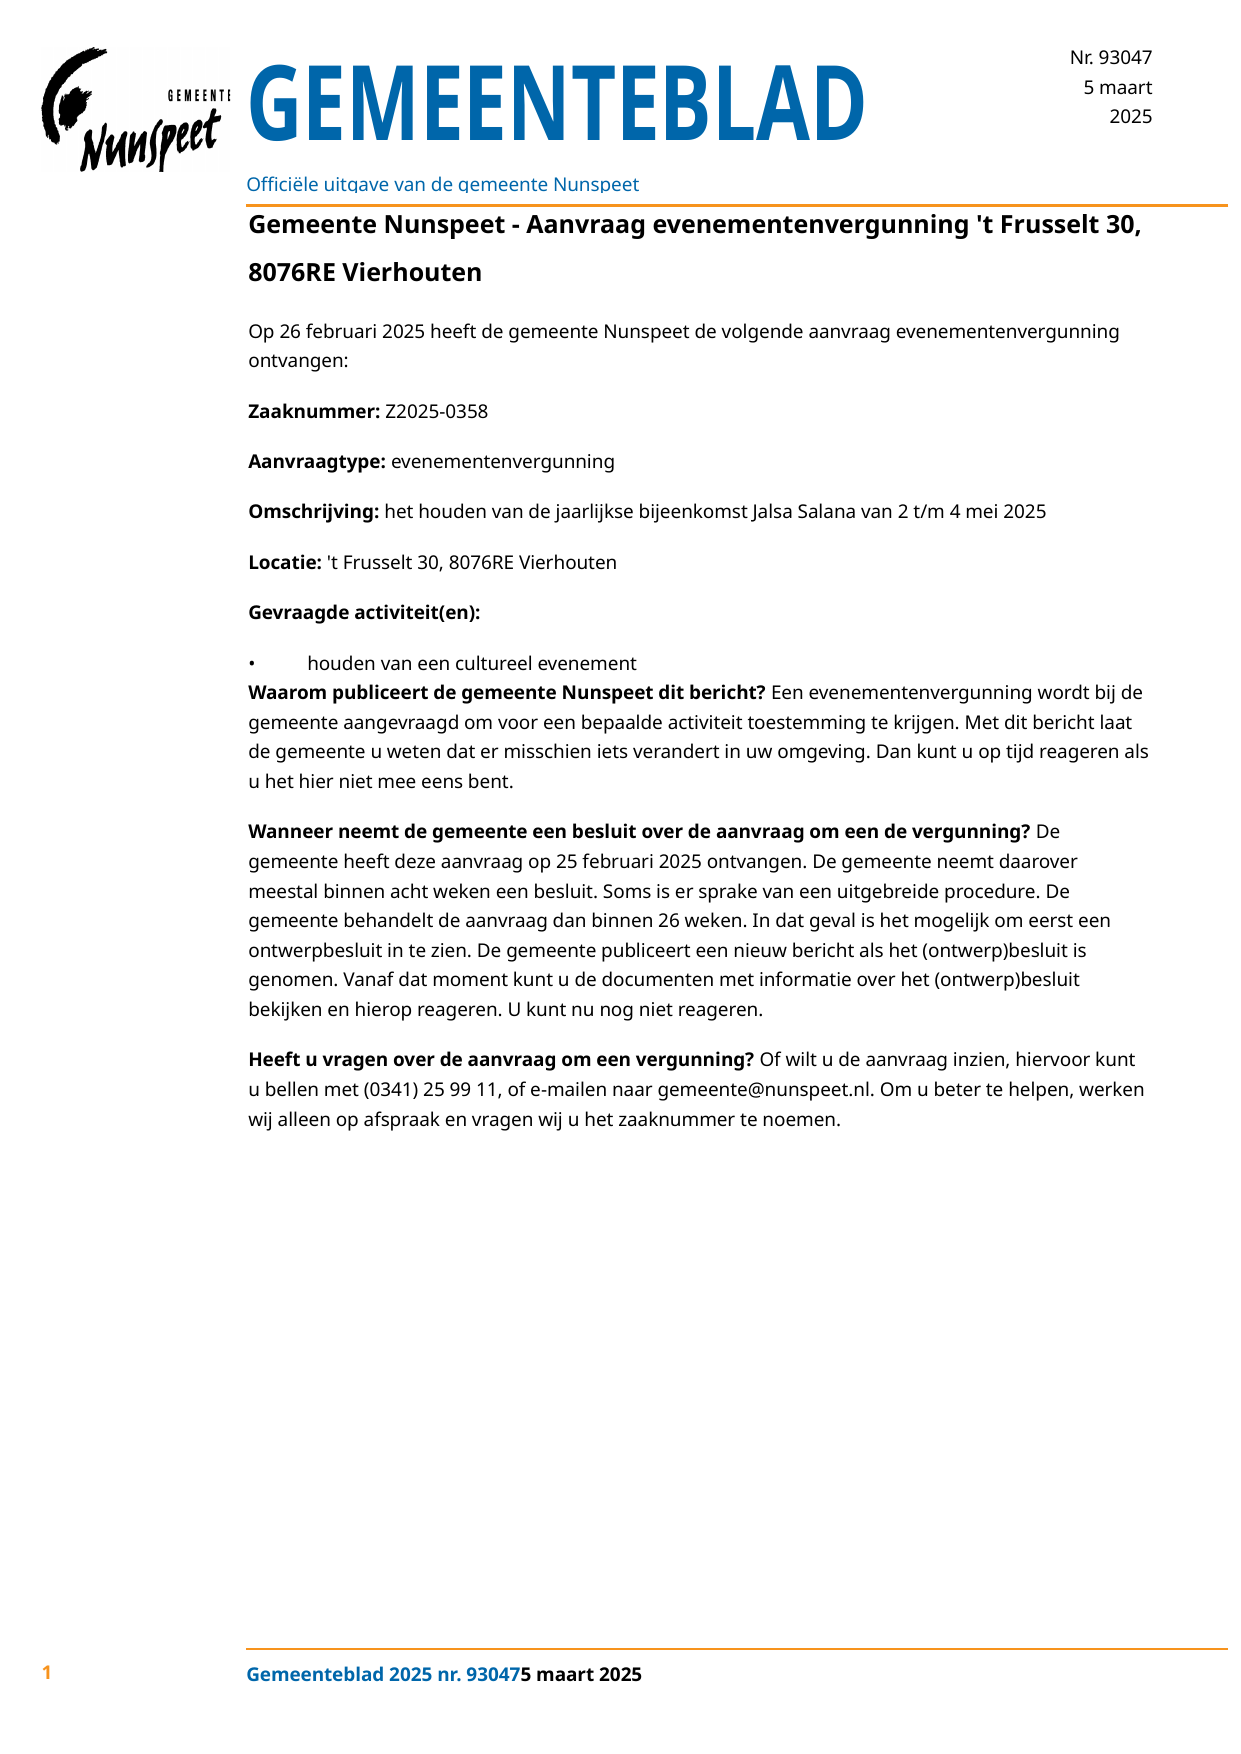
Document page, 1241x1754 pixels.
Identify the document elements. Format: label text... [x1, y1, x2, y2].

text Waarom publiceert de gemeente Nunspeet dit bericht? Een evenementenvergunning wordt bij de gemeente aangevraagd om voor een bepaalde activiteit toestemming te krijgen. Met dit bericht laat de gemeente u weten dat er misschien iets verandert in uw omgeving. Dan kunt u op tijd reageren als u het hier niet mee eens bent. [248, 679, 1152, 794]
list houden van een cultureel evenement [248, 650, 1152, 676]
text Gevraagde activiteit(en): [248, 599, 1152, 625]
text Gemeente Nunspeet - Aanvraag evenementenvergunning 't Frusselt 30, 8076RE Vierhouten [248, 207, 1152, 288]
text Zaaknummer: Z2025-0358 [248, 398, 1152, 424]
picture [41, 47, 231, 172]
text Op 26 februari 2025 heeft de gemeente Nunspeet de volgende aanvraag evenementenvergunning ontvangen: [248, 318, 1152, 373]
text Omschrijving: het houden van de jaarlijkse bijeenkomst Jalsa Salana van 2 t/m 4 mei 2025 [248, 499, 1152, 524]
text Aanvraagtype: evenementenvergunning [248, 448, 1152, 474]
text Heeft u vragen over de aanvraag om een vergunning? Of wilt u de aanvraag inzien, hiervoor kunt u bellen met (0341) 25 99 11, of e-mailen naar gemeente@nunspeet.nl. Om u beter te helpen, werken wij alleen op afspraak en vragen wij u het zaaknummer te noemen. [248, 1047, 1152, 1132]
text Locatie: 't Frusselt 30, 8076RE Vierhouten [248, 549, 1152, 575]
text Wanneer neemt de gemeente een besluit over de aanvraag om een de vergunning? De gemeente heeft deze aanvraag op 25 februari 2025 ontvangen. De gemeente neemt daarover meestal binnen acht weken een besluit. Soms is er sprake van een uitgebreide procedure. De gemeente behandelt de aanvraag dan binnen 26 weken. In dat geval is het mogelijk om eerst een ontwerpbesluit in te zien. De gemeente publiceert een nieuw bericht als het (ontwerp)besluit is genomen. Vanaf dat moment kunt u de documenten met informatie over het (ontwerp)besluit bekijken en hierop reageren. U kunt nu nog niet reageren. [248, 819, 1152, 1022]
